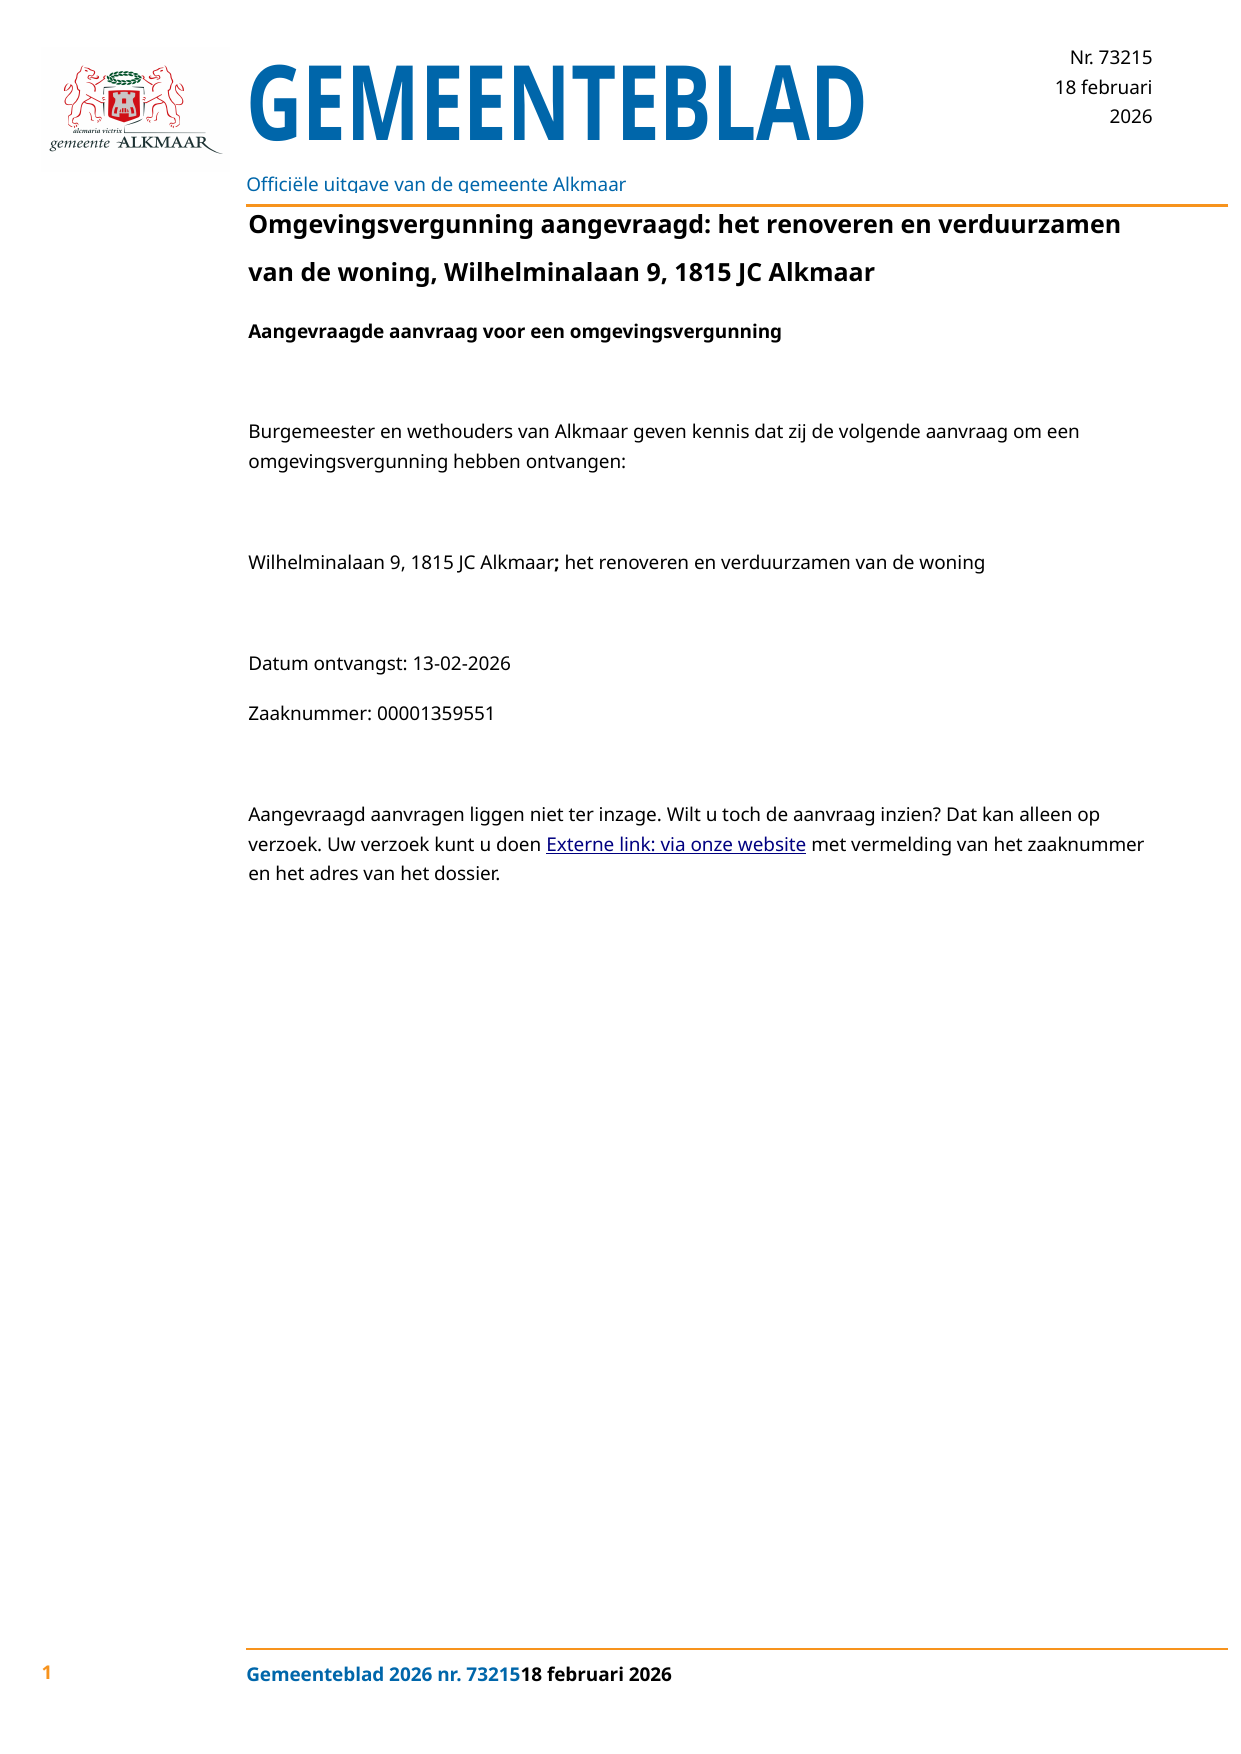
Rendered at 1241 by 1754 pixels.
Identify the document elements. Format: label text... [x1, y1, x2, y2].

text Aangevraagde aanvraag voor een omgevingsvergunning [248, 318, 1152, 344]
text Datum ontvangst: 13-02-2026 [248, 650, 1152, 676]
text Burgemeester en wethouders van Alkmaar geven kennis dat zij de volgende aanvraag om een omgevingsvergunning hebben ontvangen: [248, 419, 1152, 474]
text Omgevingsvergunning aangevraagd: het renoveren en verduurzamen van de woning, Wilhelminalaan 9, 1815 JC Alkmaar [248, 207, 1152, 288]
text Aangevraagd aanvragen liggen niet ter inzage. Wilt u toch de aanvraag inzien? Dat kan alleen op verzoek. Uw verzoek kunt u doen Externe link: via onze website met vermelding van het zaaknummer en het adres van het dossier. [248, 801, 1152, 886]
picture [41, 47, 231, 172]
text Wilhelminalaan 9, 1815 JC Alkmaar; het renoveren en verduurzamen van de woning [248, 549, 1152, 575]
text Zaaknummer: 00001359551 [248, 700, 1152, 726]
